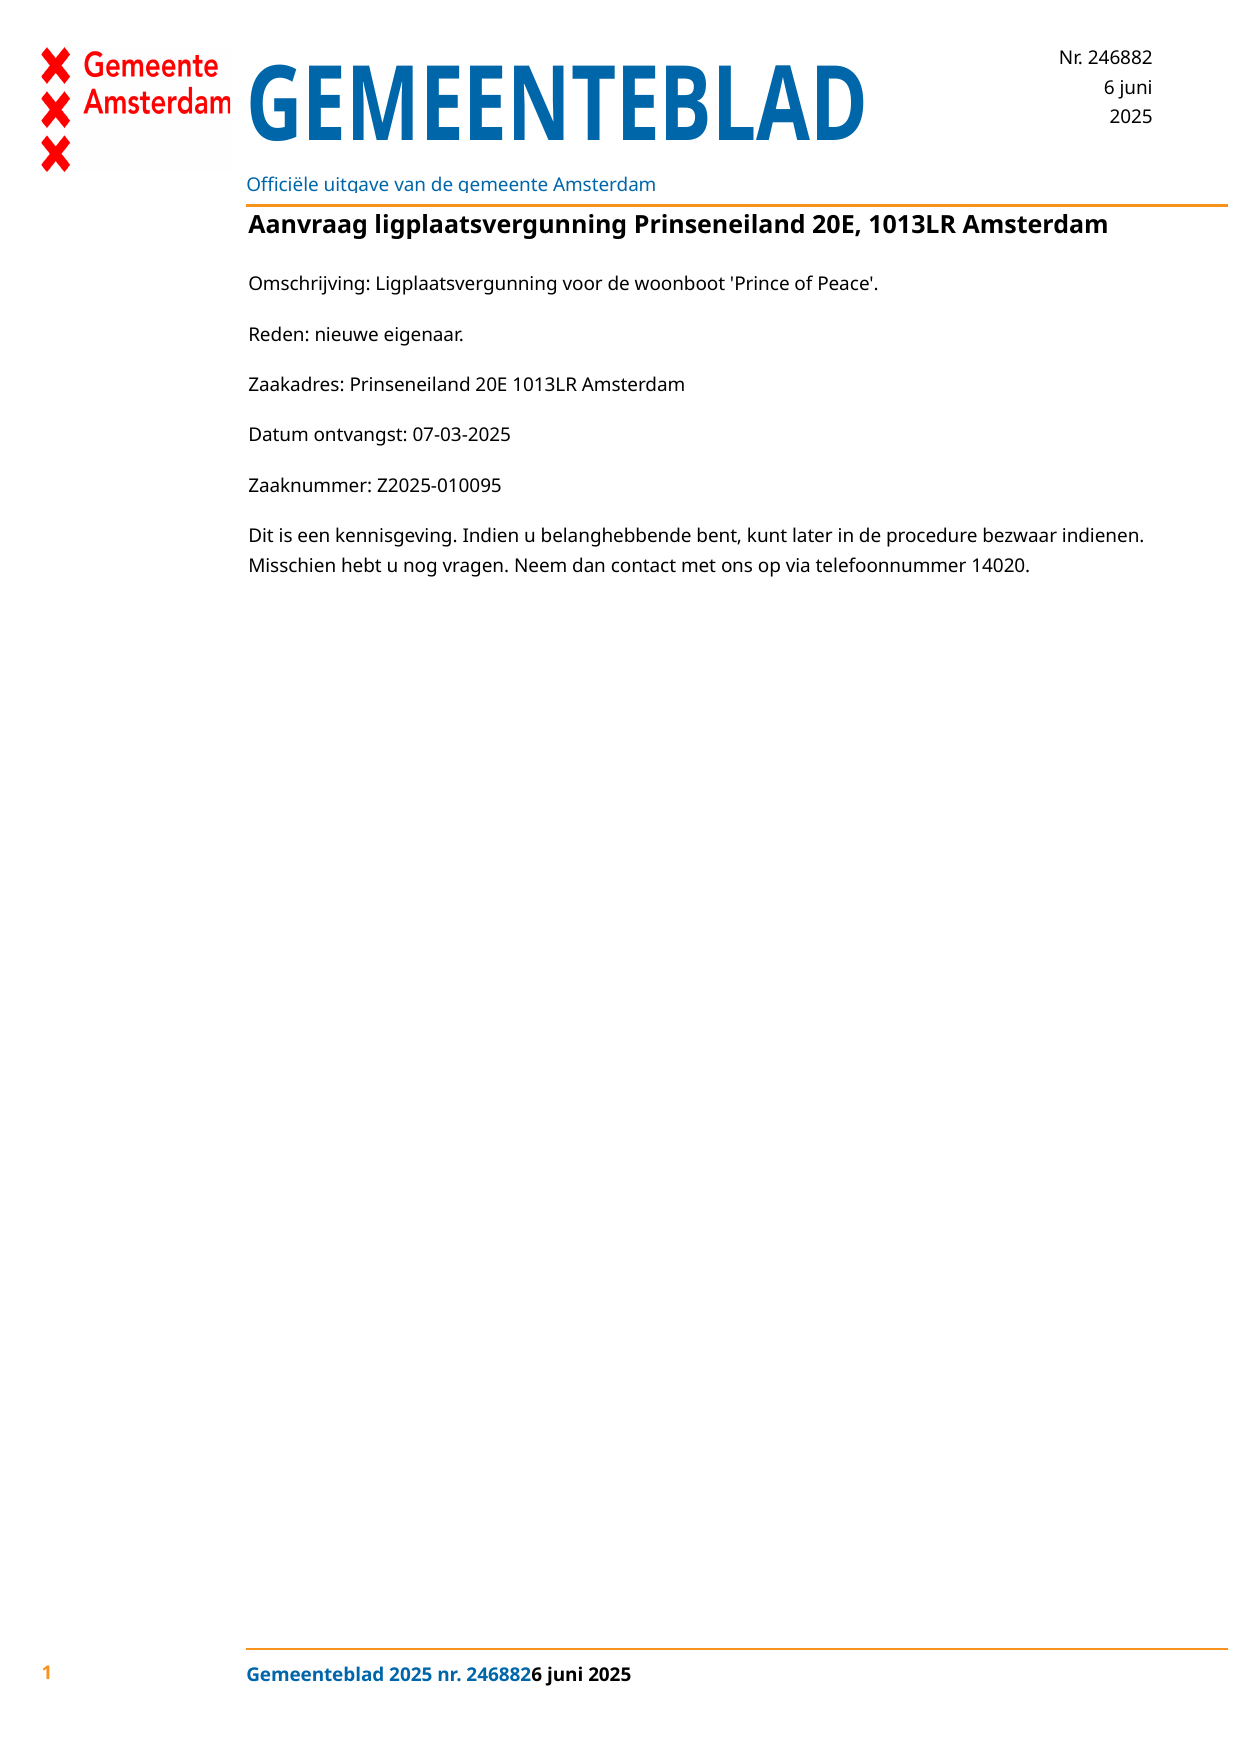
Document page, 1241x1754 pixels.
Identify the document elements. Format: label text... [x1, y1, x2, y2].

text Dit is een kennisgeving. Indien u belanghebbende bent, kunt later in de procedure bezwaar indienen. Misschien hebt u nog vragen. Neem dan contact met ons op via telefoonnummer 14020. [248, 522, 1152, 578]
text Datum ontvangst: 07-03-2025 [248, 422, 1152, 447]
text Reden: nieuwe eigenaar. [248, 321, 1152, 346]
text Zaakadres: Prinseneiland 20E 1013LR Amsterdam [248, 371, 1152, 397]
text Aanvraag ligplaatsvergunning Prinseneiland 20E, 1013LR Amsterdam [248, 207, 1152, 241]
text Zaaknummer: Z2025-010095 [248, 472, 1152, 498]
text Omschrijving: Ligplaatsvergunning voor de woonboot 'Prince of Peace'. [248, 270, 1152, 296]
picture [41, 47, 231, 172]
